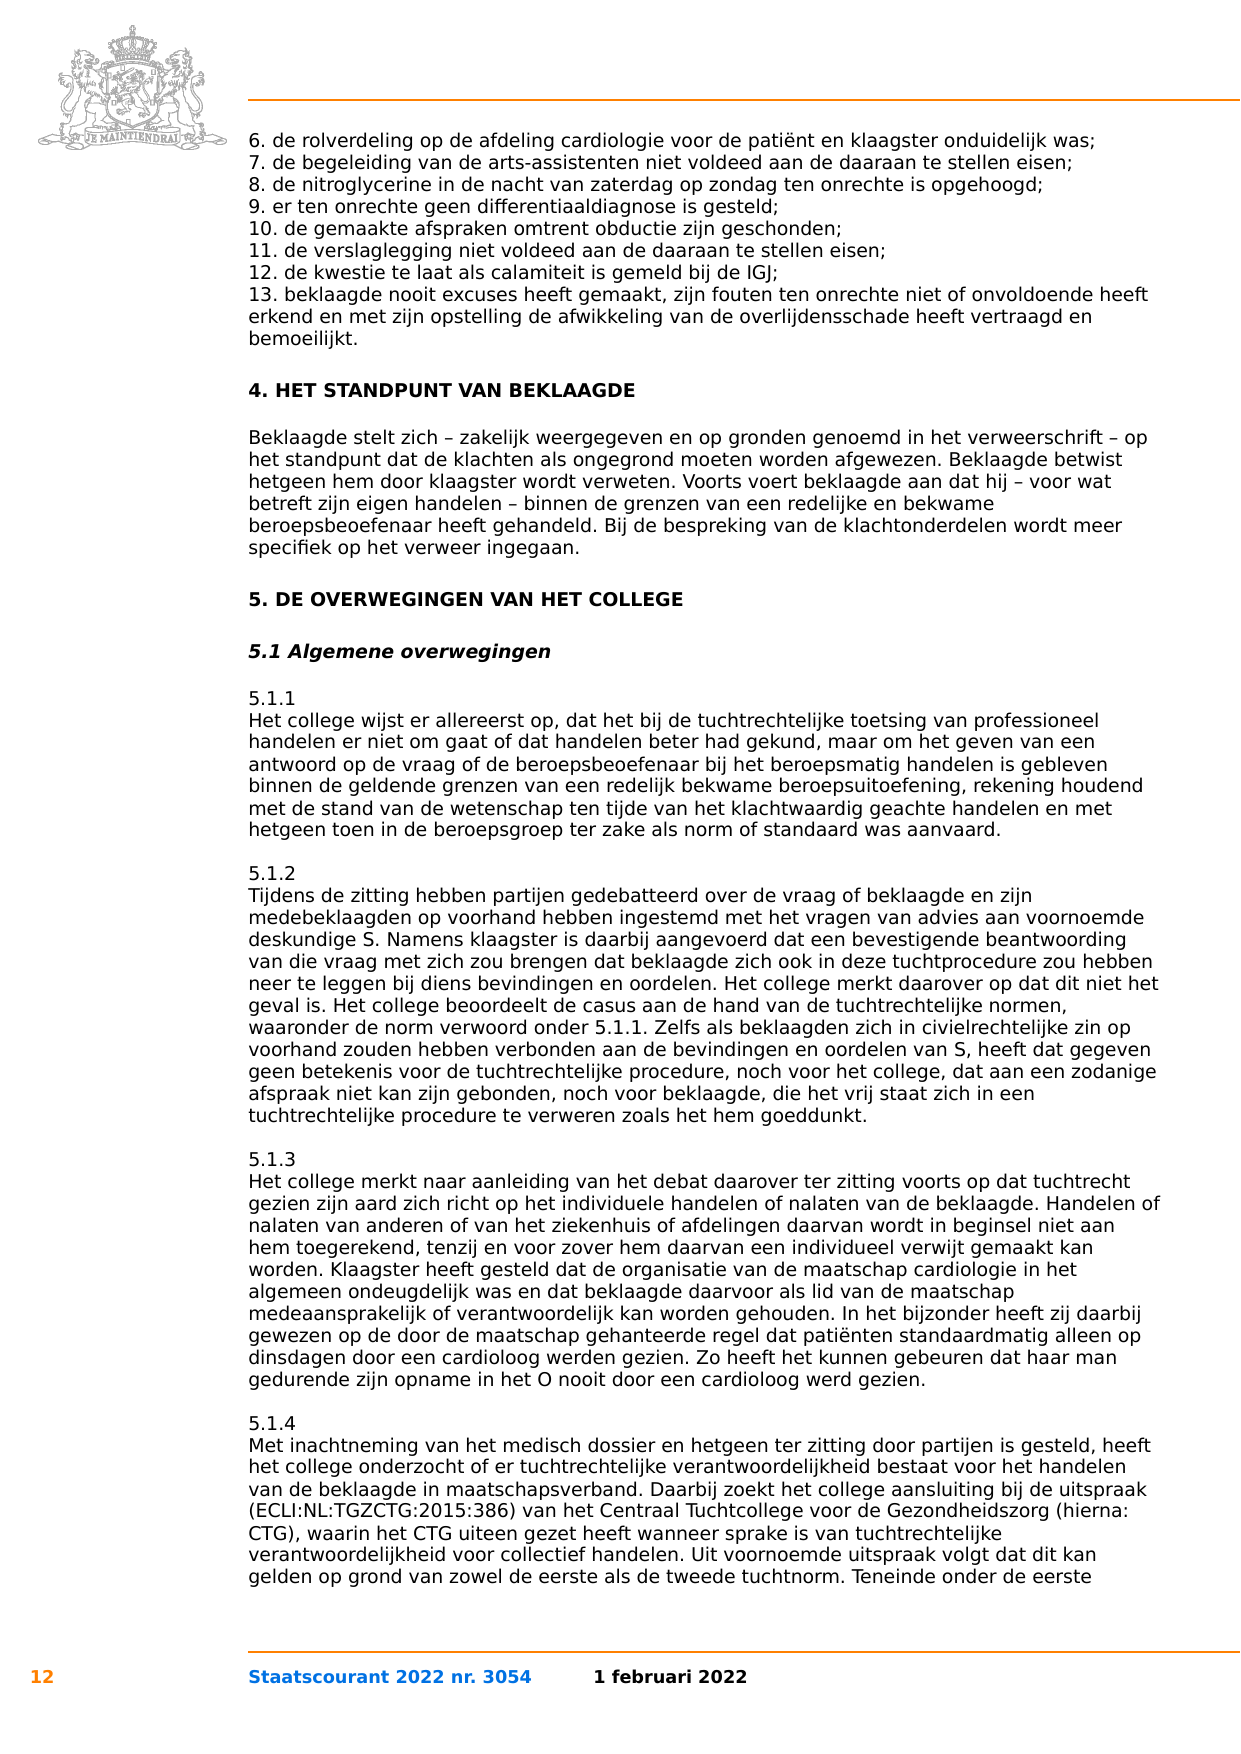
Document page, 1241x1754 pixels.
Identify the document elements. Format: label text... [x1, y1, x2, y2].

subtitle 5.1 Algemene overwegingen [248, 641, 1163, 662]
text 7. de begeleiding van de arts-assistenten niet voldeed aan de daaraan te stellen eisen; [248, 152, 1163, 174]
text 5.1.2 [248, 863, 1163, 885]
text 10. de gemaakte afspraken omtrent obductie zijn geschonden; [248, 218, 1163, 240]
picture [38, 25, 227, 150]
text 5.1.4 [248, 1412, 1163, 1434]
text Met inachtneming van het medisch dossier en hetgeen ter zitting door partijen is gesteld, heeft het college onderzocht of er tuchtrechtelijke verantwoordelijkheid bestaat voor het handelen van de beklaagde in maatschapsverband. Daarbij zoekt het college aansluiting bij de uitspraak (ECLI:NL:TGZCTG:2015:386) van het Centraal Tuchtcollege voor de Gezondheidszorg (hierna: CTG), waarin het CTG uiteen gezet heeft wanneer sprake is van tuchtrechtelijke verantwoordelijkheid voor collectief handelen. Uit voornoemde uitspraak volgt dat dit kan gelden op grond van zowel de eerste als de tweede tuchtnorm. Teneinde onder de eerste [248, 1434, 1163, 1588]
text Het college merkt naar aanleiding van het debat daarover ter zitting voorts op dat tuchtrecht gezien zijn aard zich richt op het individuele handelen of nalaten van de beklaagde. Handelen of nalaten van anderen of van het ziekenhuis of afdelingen daarvan wordt in beginsel niet aan hem toegerekend, tenzij en voor zover hem daarvan een individueel verwijt gemaakt kan worden. Klaagster heeft gesteld dat de organisatie van de maatschap cardiologie in het algemeen ondeugdelijk was en dat beklaagde daarvoor als lid van de maatschap medeaansprakelijk of verantwoordelijk kan worden gehouden. In het bijzonder heeft zij daarbij gewezen op de door de maatschap gehanteerde regel dat patiënten standaardmatig alleen op dinsdagen door een cardioloog werden gezien. Zo heeft het kunnen gebeuren dat haar man gedurende zijn opname in het O nooit door een cardioloog werd gezien. [248, 1171, 1163, 1391]
text 6. de rolverdeling op de afdeling cardiologie voor de patiënt en klaagster onduidelijk was; [248, 130, 1163, 152]
text Tijdens de zitting hebben partijen gedebatteerd over de vraag of beklaagde en zijn medebeklaagden op voorhand hebben ingestemd met het vragen van advies aan voornoemde deskundige S. Namens klaagster is daarbij aangevoerd dat een bevestigende beantwoording van die vraag met zich zou brengen dat beklaagde zich ook in deze tuchtprocedure zou hebben neer te leggen bij diens bevindingen en oordelen. Het college merkt daarover op dat dit niet het geval is. Het college beoordeelt de casus aan de hand van de tuchtrechtelijke normen, waaronder de norm verwoord onder 5.1.1. Zelfs als beklaagden zich in civielrechtelijke zin op voorhand zouden hebben verbonden aan de bevindingen en oordelen van S, heeft dat gegeven geen betekenis voor de tuchtrechtelijke procedure, noch voor het college, dat aan een zodanige afspraak niet kan zijn gebonden, noch voor beklaagde, die het vrij staat zich in een tuchtrechtelijke procedure te verweren zoals het hem goeddunkt. [248, 885, 1163, 1127]
text Beklaagde stelt zich – zakelijk weergegeven en op gronden genoemd in het verweerschrift – op het standpunt dat de klachten als ongegrond moeten worden afgewezen. Beklaagde betwist hetgeen hem door klaagster wordt verweten. Voorts voert beklaagde aan dat hij – voor wat betreft zijn eigen handelen – binnen de grenzen van een redelijke en bekwame beroepsbeoefenaar heeft gehandeld. Bij de bespreking van de klachtonderdelen wordt meer specifiek op het verweer ingegaan. [248, 427, 1163, 558]
text 11. de verslaglegging niet voldeed aan de daaraan te stellen eisen; [248, 240, 1163, 262]
text Het college wijst er allereerst op, dat het bij de tuchtrechtelijke toetsing van professioneel handelen er niet om gaat of dat handelen beter had gekund, maar om het geven van een antwoord op de vraag of de beroepsbeoefenaar bij het beroepsmatig handelen is gebleven binnen de geldende grenzen van een redelijk bekwame beroepsuitoefening, rekening houdend met de stand van de wetenschap ten tijde van het klachtwaardig geachte handelen en met hetgeen toen in de beroepsgroep ter zake als norm of standaard was aanvaard. [248, 709, 1163, 841]
subtitle 5. DE OVERWEGINGEN VAN HET COLLEGE [248, 588, 1163, 611]
text 5.1.1 [248, 687, 1163, 709]
subtitle 4. HET STANDPUNT VAN BEKLAAGDE [248, 380, 1163, 402]
text 8. de nitroglycerine in de nacht van zaterdag op zondag ten onrechte is opgehoogd; [248, 174, 1163, 196]
text 13. beklaagde nooit excuses heeft gemaakt, zijn fouten ten onrechte niet of onvoldoende heeft erkend en met zijn opstelling de afwikkeling van de overlijdensschade heeft vertraagd en bemoeilijkt. [248, 284, 1163, 350]
text 5.1.3 [248, 1149, 1163, 1171]
text 12. de kwestie te laat als calamiteit is gemeld bij de IGJ; [248, 262, 1163, 284]
text 9. er ten onrechte geen differentiaaldiagnose is gesteld; [248, 196, 1163, 218]
